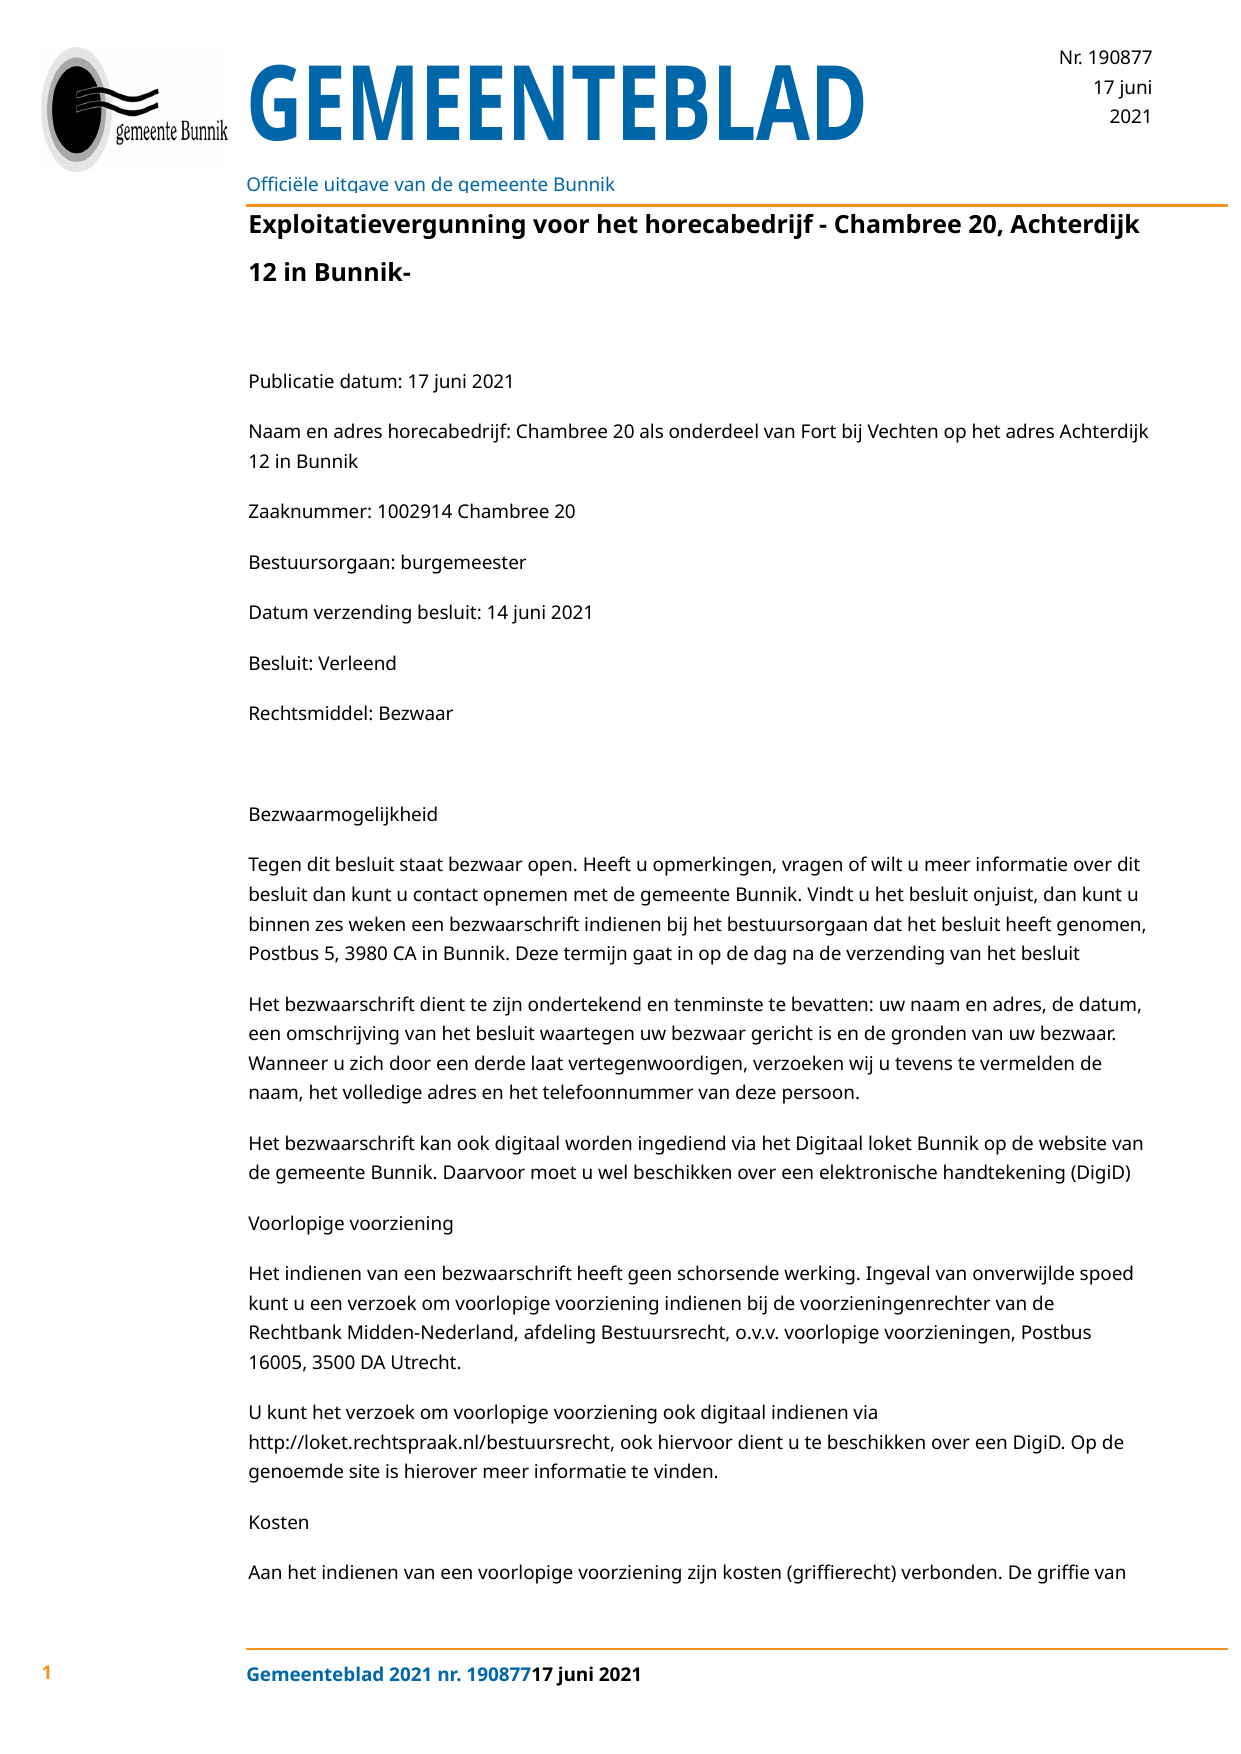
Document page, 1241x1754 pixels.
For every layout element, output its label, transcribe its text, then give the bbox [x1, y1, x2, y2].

text Kosten [248, 1509, 1152, 1535]
text Aan het indienen van een voorlopige voorziening zijn kosten (griffierecht) verbonden. De griffie van [248, 1559, 1152, 1585]
text Besluit: Verleend [248, 650, 1152, 676]
text Rechtsmiddel: Bezwaar [248, 700, 1152, 726]
text Exploitatievergunning voor het horecabedrijf - Chambree 20, Achterdijk 12 in Bunnik- [248, 207, 1152, 288]
text Bezwaarmogelijkheid [248, 801, 1152, 827]
text Bestuursorgaan: burgemeester [248, 549, 1152, 575]
text Zaaknummer: 1002914 Chambree 20 [248, 499, 1152, 524]
text Naam en adres horecabedrijf: Chambree 20 als onderdeel van Fort bij Vechten op het adres Achterdijk 12 in Bunnik [248, 419, 1152, 474]
text Datum verzending besluit: 14 juni 2021 [248, 599, 1152, 625]
text Tegen dit besluit staat bezwaar open. Heeft u opmerkingen, vragen of wilt u meer informatie over dit besluit dan kunt u contact opnemen met de gemeente Bunnik. Vindt u het besluit onjuist, dan kunt u binnen zes weken een bezwaarschrift indienen bij het bestuursorgaan dat het besluit heeft genomen, Postbus 5, 3980 CA in Bunnik. Deze termijn gaat in op de dag na de verzending van het besluit [248, 852, 1152, 966]
text Het bezwaarschrift dient te zijn ondertekend en tenminste te bevatten: uw naam en adres, de datum, een omschrijving van het besluit waartegen uw bezwaar gericht is en de gronden van uw bezwaar. Wanneer u zich door een derde laat vertegenwoordigen, verzoeken wij u tevens te vermelden de naam, het volledige adres en het telefoonnummer van deze persoon. [248, 991, 1152, 1105]
text U kunt het verzoek om voorlopige voorziening ook digitaal indienen via http://loket.rechtspraak.nl/bestuursrecht, ook hiervoor dient u te beschikken over een DigiD. Op de genoemde site is hierover meer informatie te vinden. [248, 1399, 1152, 1484]
text Publicatie datum: 17 juni 2021 [248, 368, 1152, 394]
text Het indienen van een bezwaarschrift heeft geen schorsende werking. Ingeval van onverwijlde spoed kunt u een verzoek om voorlopige voorziening indienen bij de voorzieningenrechter van de Rechtbank Midden-Nederland, afdeling Bestuursrecht, o.v.v. voorlopige voorzieningen, Postbus 16005, 3500 DA Utrecht. [248, 1260, 1152, 1375]
text Voorlopige voorziening [248, 1210, 1152, 1236]
picture [41, 47, 231, 172]
text Het bezwaarschrift kan ook digitaal worden ingediend via het Digitaal loket Bunnik op de website van de gemeente Bunnik. Daarvoor moet u wel beschikken over een elektronische handtekening (DigiD) [248, 1130, 1152, 1185]
